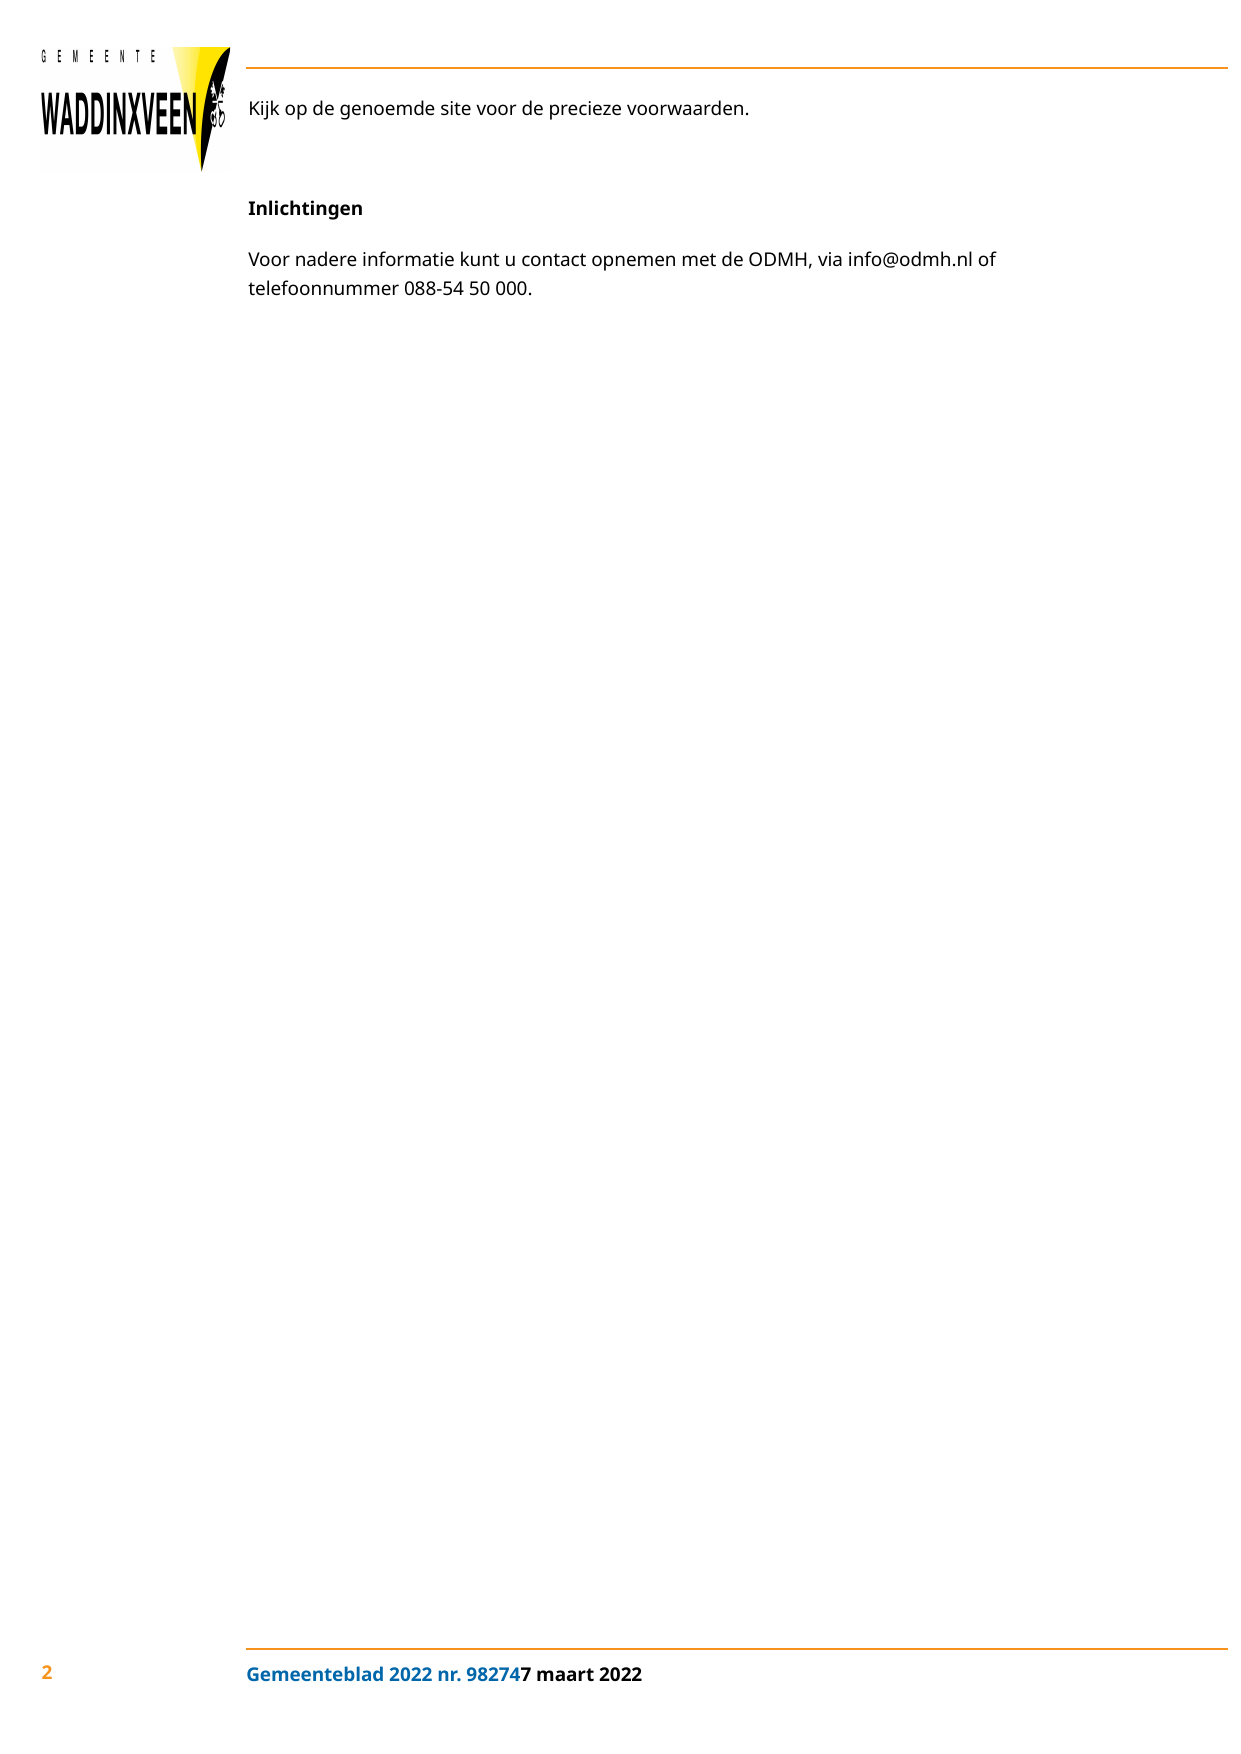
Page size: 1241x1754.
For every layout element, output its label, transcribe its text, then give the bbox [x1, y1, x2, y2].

text Voor nadere informatie kunt u contact opnemen met de ODMH, via info@odmh.nl of telefoonnummer 088-54 50 000. [248, 246, 1152, 301]
text Kijk op de genoemde site voor de precieze voorwaarden. [248, 95, 1152, 121]
picture [41, 47, 231, 172]
text Inlichtingen [248, 196, 1152, 221]
